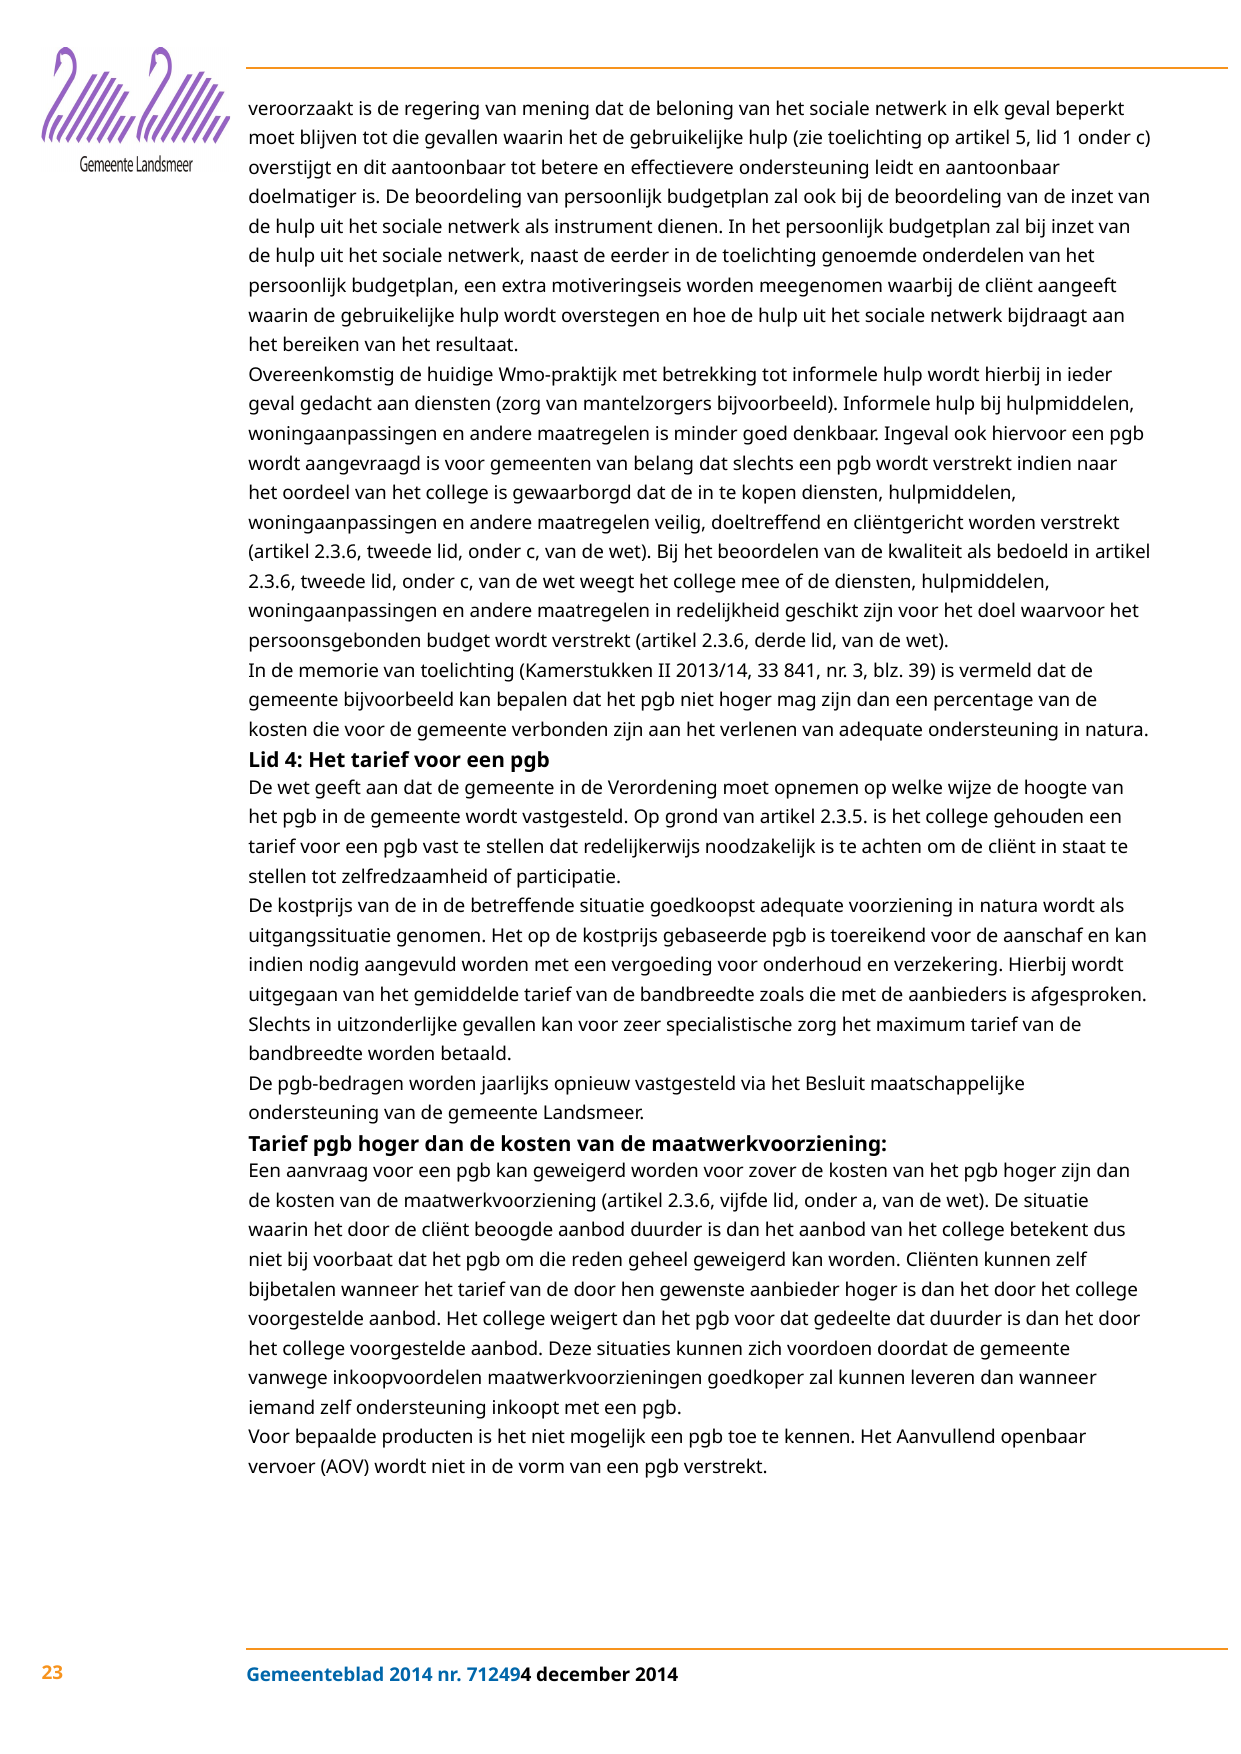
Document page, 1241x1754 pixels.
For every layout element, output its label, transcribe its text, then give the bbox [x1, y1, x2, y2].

text Voor bepaalde producten is het niet mogelijk een pgb toe te kennen. Het Aanvullend openbaar vervoer (AOV) wordt niet in de vorm van een pgb verstrekt. [248, 1424, 1152, 1479]
text Lid 4: Het tarief voor een pgb [248, 746, 1152, 774]
text De pgb-bedragen worden jaarlijks opnieuw vastgesteld via het Besluit maatschappelijke ondersteuning van de gemeente Landsmeer. [248, 1070, 1152, 1125]
text veroorzaakt is de regering van mening dat de beloning van het sociale netwerk in elk geval beperkt moet blijven tot die gevallen waarin het de gebruikelijke hulp (zie toelichting op artikel 5, lid 1 onder c) overstijgt en dit aantoonbaar tot betere en effectievere ondersteuning leidt en aantoonbaar doelmatiger is. De beoordeling van persoonlijk budgetplan zal ook bij de beoordeling van de inzet van de hulp uit het sociale netwerk als instrument dienen. In het persoonlijk budgetplan zal bij inzet van de hulp uit het sociale netwerk, naast de eerder in de toelichting genoemde onderdelen van het persoonlijk budgetplan, een extra motiveringseis worden meegenomen waarbij de cliënt aangeeft waarin de gebruikelijke hulp wordt overstegen en hoe de hulp uit het sociale netwerk bijdraagt aan het bereiken van het resultaat. [248, 95, 1152, 357]
text Tarief pgb hoger dan de kosten van de maatwerkvoorziening: [248, 1129, 1152, 1157]
text De kostprijs van de in de betreffende situatie goedkoopst adequate voorziening in natura wordt als uitgangssituatie genomen. Het op de kostprijs gebaseerde pgb is toereikend voor de aanschaf en kan indien nodig aangevuld worden met een vergoeding voor onderhoud en verzekering. Hierbij wordt uitgegaan van het gemiddelde tarief van de bandbreedte zoals die met de aanbieders is afgesproken. Slechts in uitzonderlijke gevallen kan voor zeer specialistische zorg het maximum tarief van de bandbreedte worden betaald. [248, 892, 1152, 1066]
text De wet geeft aan dat de gemeente in de Verordening moet opnemen op welke wijze de hoogte van het pgb in de gemeente wordt vastgesteld. Op grond van artikel 2.3.5. is het college gehouden een tarief voor een pgb vast te stellen dat redelijkerwijs noodzakelijk is te achten om de cliënt in staat te stellen tot zelfredzaamheid of participatie. [248, 774, 1152, 888]
text Een aanvraag voor een pgb kan geweigerd worden voor zover de kosten van het pgb hoger zijn dan de kosten van de maatwerkvoorziening (artikel 2.3.6, vijfde lid, onder a, van de wet). De situatie waarin het door de cliënt beoogde aanbod duurder is dan het aanbod van het college betekent dus niet bij voorbaat dat het pgb om die reden geheel geweigerd kan worden. Cliënten kunnen zelf bijbetalen wanneer het tarief van de door hen gewenste aanbieder hoger is dan het door het college voorgestelde aanbod. Het college weigert dan het pgb voor dat gedeelte dat duurder is dan het door het college voorgestelde aanbod. Deze situaties kunnen zich voordoen doordat de gemeente vanwege inkoopvoordelen maatwerkvoorzieningen goedkoper zal kunnen leveren dan wanneer iemand zelf ondersteuning inkoopt met een pgb. [248, 1157, 1152, 1420]
picture [41, 47, 231, 172]
text Overeenkomstig de huidige Wmo-praktijk met betrekking tot informele hulp wordt hierbij in ieder geval gedacht aan diensten (zorg van mantelzorgers bijvoorbeeld). Informele hulp bij hulpmiddelen, woningaanpassingen en andere maatregelen is minder goed denkbaar. Ingeval ook hiervoor een pgb wordt aangevraagd is voor gemeenten van belang dat slechts een pgb wordt verstrekt indien naar het oordeel van het college is gewaarborgd dat de in te kopen diensten, hulpmiddelen, woningaanpassingen en andere maatregelen veilig, doeltreffend en cliëntgericht worden verstrekt (artikel 2.3.6, tweede lid, onder c, van de wet). Bij het beoordelen van de kwaliteit als bedoeld in artikel 2.3.6, tweede lid, onder c, van de wet weegt het college mee of de diensten, hulpmiddelen, woningaanpassingen en andere maatregelen in redelijkheid geschikt zijn voor het doel waarvoor het persoonsgebonden budget wordt verstrekt (artikel 2.3.6, derde lid, van de wet). [248, 361, 1152, 653]
text In de memorie van toelichting (Kamerstukken II 2013/14, 33 841, nr. 3, blz. 39) is vermeld dat de gemeente bijvoorbeeld kan bepalen dat het pgb niet hoger mag zijn dan een percentage van de kosten die voor de gemeente verbonden zijn aan het verlenen van adequate ondersteuning in natura. [248, 657, 1152, 742]
